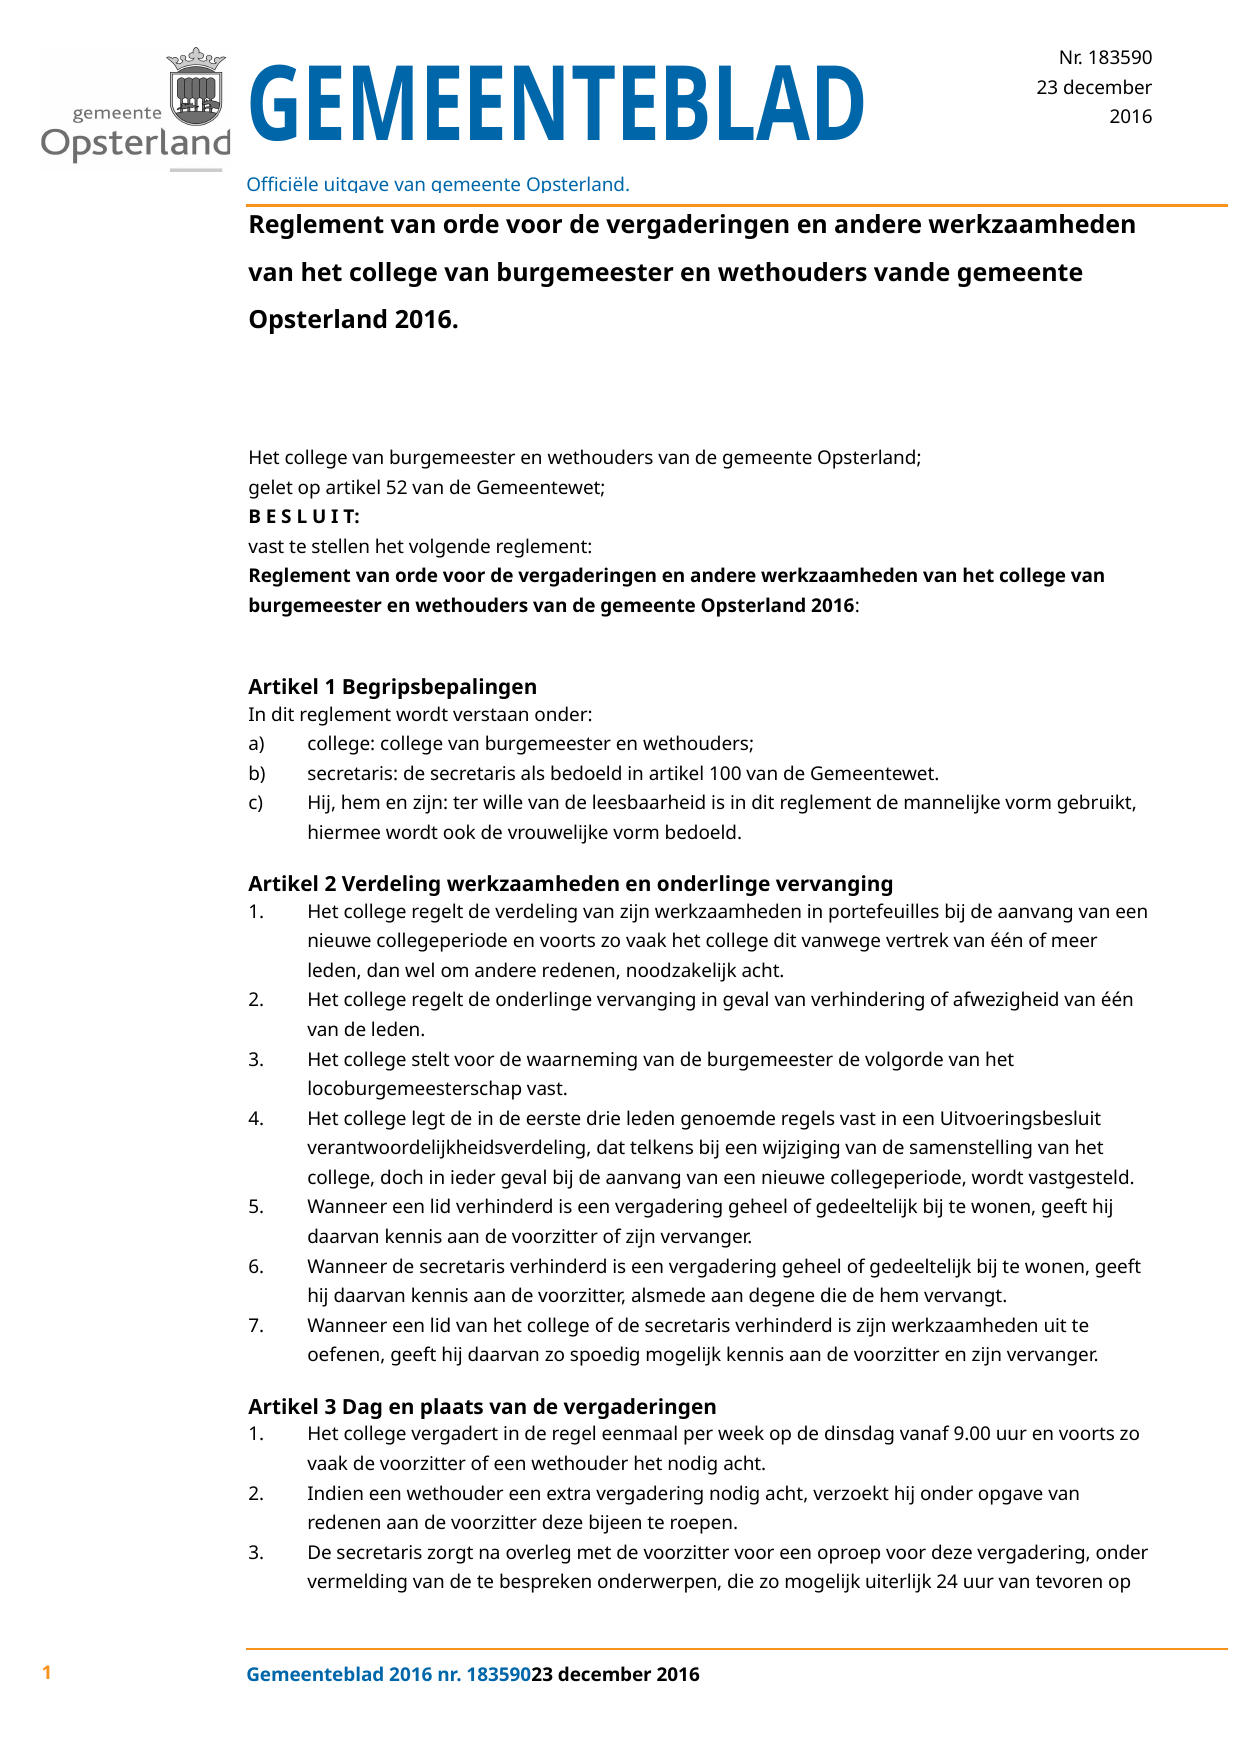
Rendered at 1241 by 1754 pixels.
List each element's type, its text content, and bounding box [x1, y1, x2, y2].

list De secretaris zorgt na overleg met de voorzitter voor een oproep voor deze vergadering, onder vermelding van de te bespreken onderwerpen, die zo mogelijk uiterlijk 24 uur van tevoren op [248, 1539, 1152, 1594]
list Wanneer de secretaris verhinderd is een vergadering geheel of gedeeltelijk bij te wonen, geeft hij daarvan kennis aan de voorzitter, alsmede aan degene die de hem vervangt. [248, 1253, 1152, 1308]
list Het college legt de in de eerste drie leden genoemde regels vast in een Uitvoeringsbesluit verantwoordelijkheidsverdeling, dat telkens bij een wijziging van de samenstelling van het college, doch in ieder geval bij de aanvang van een nieuwe collegeperiode, wordt vastgesteld. [248, 1105, 1152, 1190]
text In dit reglement wordt verstaan onder: [248, 701, 1152, 726]
text Reglement van orde voor de vergaderingen en andere werkzaamheden van het college van burgemeester en wethouders vande gemeente Opsterland 2016. [248, 207, 1152, 336]
list Het college vergadert in de regel eenmaal per week op de dinsdag vanaf 9.00 uur en voorts zo vaak de voorzitter of een wethouder het nodig acht. [248, 1421, 1152, 1476]
list Het college regelt de onderlinge vervanging in geval van verhindering of afwezigheid van één van de leden. [248, 987, 1152, 1042]
list Het college regelt de verdeling van zijn werkzaamheden in portefeuilles bij de aanvang van een nieuwe collegeperiode en voorts zo vaak het college dit vanwege vertrek van één of meer leden, dan wel om andere redenen, noodzakelijk acht. [248, 898, 1152, 983]
text vast te stellen het volgende reglement: [248, 533, 1152, 559]
text Artikel 2 Verdeling werkzaamheden en onderlinge vervanging [248, 869, 1152, 898]
text gelet op artikel 52 van de Gemeentewet; [248, 474, 1152, 500]
text B E S L U I T: [248, 503, 1152, 529]
list college: college van burgemeester en wethouders; [248, 730, 1152, 756]
list Wanneer een lid verhinderd is een vergadering geheel of gedeeltelijk bij te wonen, geeft hij daarvan kennis aan de voorzitter of zijn vervanger. [248, 1194, 1152, 1249]
list Wanneer een lid van het college of de secretaris verhinderd is zijn werkzaamheden uit te oefenen, geeft hij daarvan zo spoedig mogelijk kennis aan de voorzitter en zijn vervanger. [248, 1312, 1152, 1367]
text Reglement van orde voor de vergaderingen en andere werkzaamheden van het college van burgemeester en wethouders van de gemeente Opsterland 2016: [248, 563, 1152, 618]
text Het college van burgemeester en wethouders van de gemeente Opsterland; [248, 444, 1152, 470]
list secretaris: de secretaris als bedoeld in artikel 100 van de Gemeentewet. [248, 760, 1152, 786]
picture [41, 47, 231, 172]
list Hij, hem en zijn: ter wille van de leesbaarheid is in dit reglement de mannelijke vorm gebruikt, hiermee wordt ook de vrouwelijke vorm bedoeld. [248, 789, 1152, 845]
list Indien een wethouder een extra vergadering nodig acht, verzoekt hij onder opgave van redenen aan de voorzitter deze bijeen te roepen. [248, 1480, 1152, 1535]
text Artikel 3 Dag en plaats van de vergaderingen [248, 1392, 1152, 1421]
text Artikel 1 Begripsbepalingen [248, 672, 1152, 701]
list Het college stelt voor de waarneming van de burgemeester de volgorde van het locoburgemeesterschap vast. [248, 1046, 1152, 1101]
